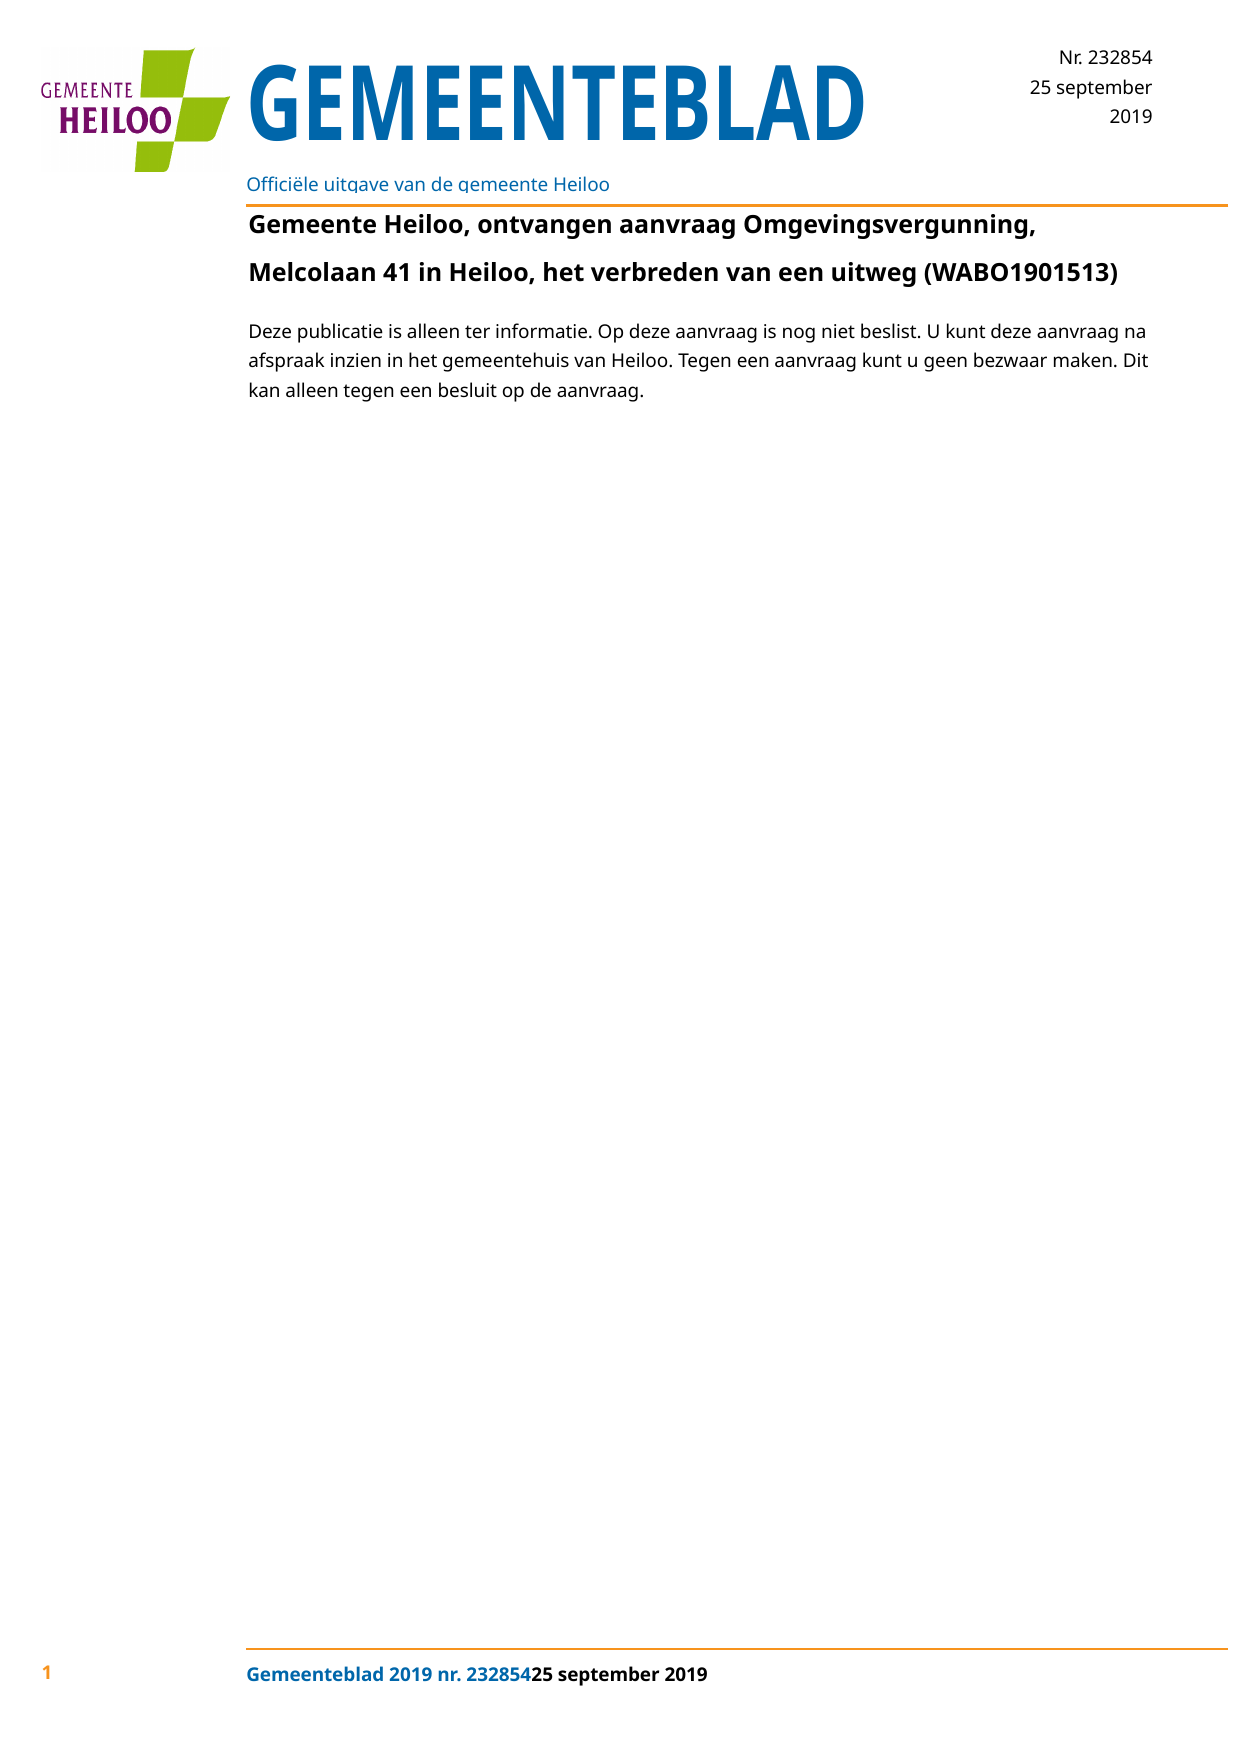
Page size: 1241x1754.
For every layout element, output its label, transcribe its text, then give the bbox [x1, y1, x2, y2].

picture [41, 47, 231, 172]
text Gemeente Heiloo, ontvangen aanvraag Omgevingsvergunning, Melcolaan 41 in Heiloo, het verbreden van een uitweg (WABO1901513) [248, 207, 1152, 288]
text Deze publicatie is alleen ter informatie. Op deze aanvraag is nog niet beslist. U kunt deze aanvraag na afspraak inzien in het gemeentehuis van Heiloo. Tegen een aanvraag kunt u geen bezwaar maken. Dit kan alleen tegen een besluit op de aanvraag. [248, 318, 1152, 403]
